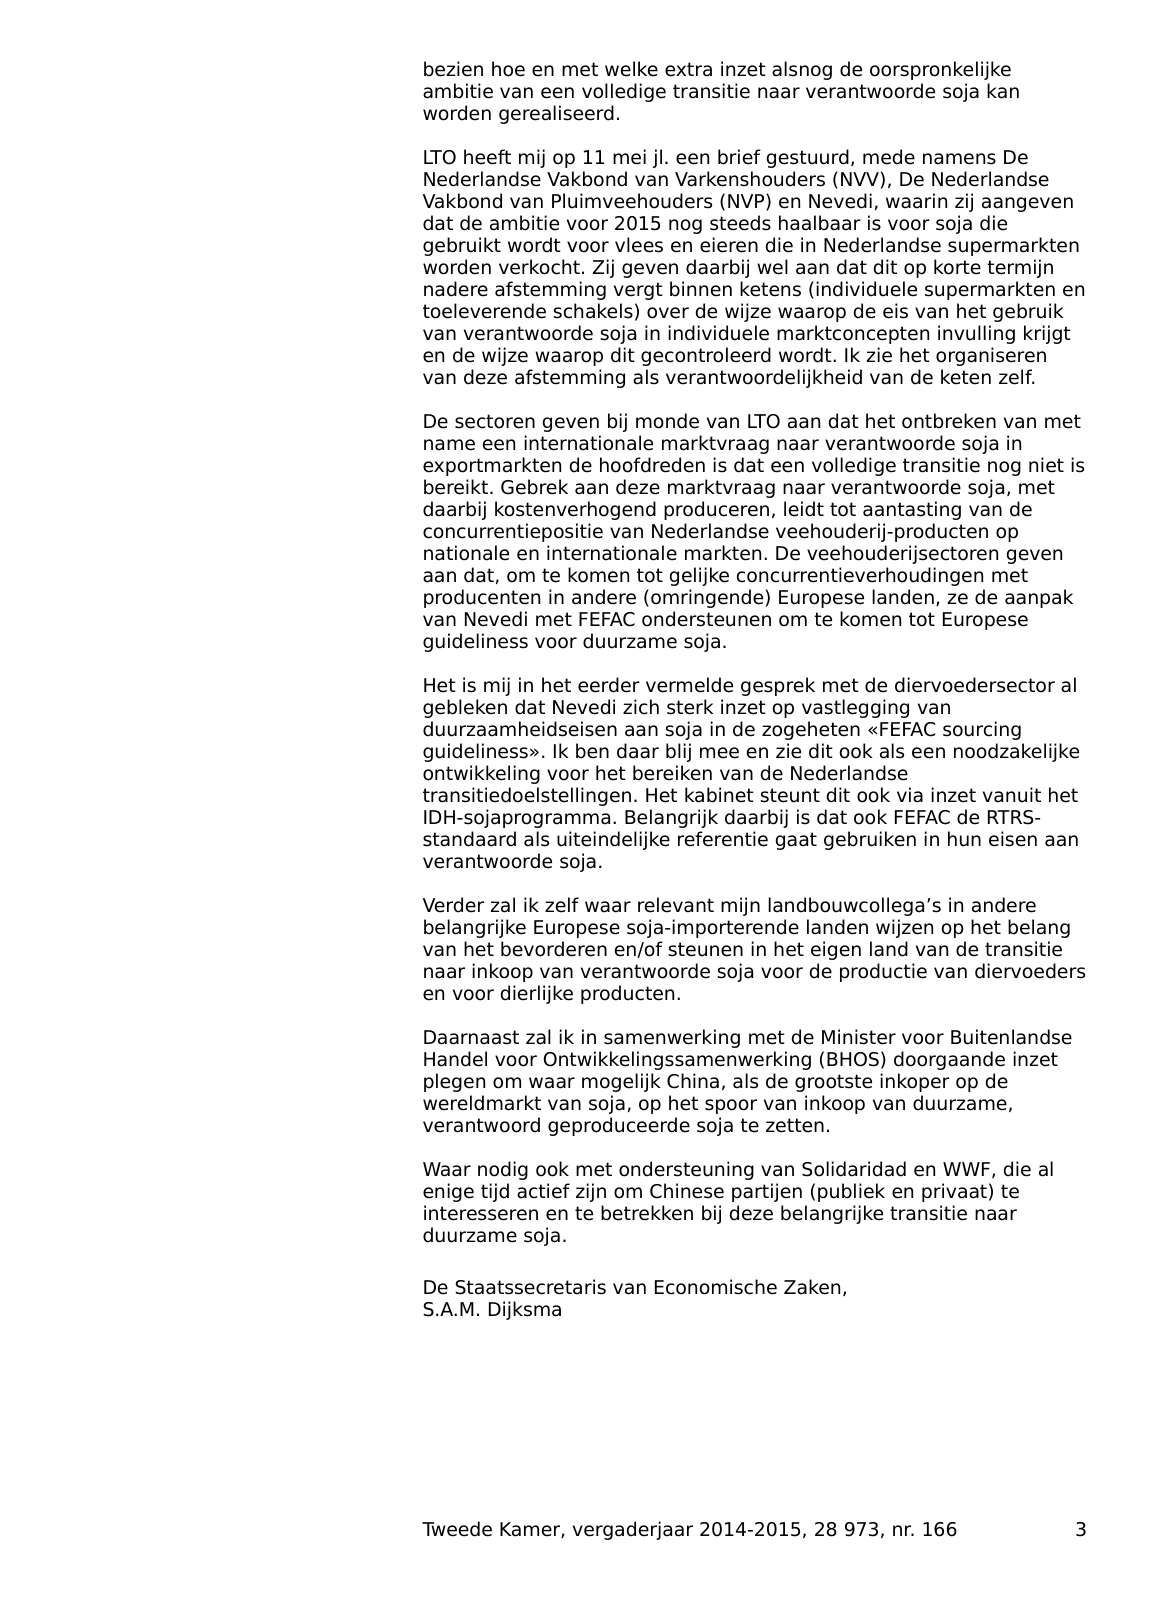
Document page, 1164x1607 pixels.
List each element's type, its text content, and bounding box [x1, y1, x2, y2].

text Waar nodig ook met ondersteuning van Solidaridad en WWF, die al enige tijd actief zijn om Chinese partijen (publiek en privaat) te interesseren en te betrekken bij deze belangrijke transitie naar duurzame soja. [422, 1159, 1087, 1247]
text bezien hoe en met welke extra inzet alsnog de oorspronkelijke ambitie van een volledige transitie naar verantwoorde soja kan worden gerealiseerd. [422, 59, 1087, 125]
text De Staatssecretaris van Economische Zaken, S.A.M. Dijksma [422, 1277, 1087, 1321]
text Het is mij in het eerder vermelde gesprek met de diervoedersector al gebleken dat Nevedi zich sterk inzet op vastlegging van duurzaamheidseisen aan soja in de zogeheten «FEFAC sourcing guideliness». Ik ben daar blij mee en zie dit ook als een noodzakelijke ontwikkeling voor het bereiken van de Nederlandse transitiedoelstellingen. Het kabinet steunt dit ook via inzet vanuit het IDH-sojaprogramma. Belangrijk daarbij is dat ook FEFAC de RTRS-standaard als uiteindelijke referentie gaat gebruiken in hun eisen aan verantwoorde soja. [422, 675, 1087, 873]
text De sectoren geven bij monde van LTO aan dat het ontbreken van met name een internationale marktvraag naar verantwoorde soja in exportmarkten de hoofdreden is dat een volledige transitie nog niet is bereikt. Gebrek aan deze marktvraag naar verantwoorde soja, met daarbij kostenverhogend produceren, leidt tot aantasting van de concurrentiepositie van Nederlandse veehouderij-producten op nationale en internationale markten. De veehouderijsectoren geven aan dat, om te komen tot gelijke concurrentieverhoudingen met producenten in andere (omringende) Europese landen, ze de aanpak van Nevedi met FEFAC ondersteunen om te komen tot Europese guideliness voor duurzame soja. [422, 411, 1087, 653]
text Verder zal ik zelf waar relevant mijn landbouwcollega’s in andere belangrijke Europese soja-importerende landen wijzen op het belang van het bevorderen en/of steunen in het eigen land van de transitie naar inkoop van verantwoorde soja voor de productie van diervoeders en voor dierlijke producten. [422, 895, 1087, 1005]
text Daarnaast zal ik in samenwerking met de Minister voor Buitenlandse Handel voor Ontwikkelingssamenwerking (BHOS) doorgaande inzet plegen om waar mogelijk China, als de grootste inkoper op de wereldmarkt van soja, op het spoor van inkoop van duurzame, verantwoord geproduceerde soja te zetten. [422, 1027, 1087, 1137]
text LTO heeft mij op 11 mei jl. een brief gestuurd, mede namens De Nederlandse Vakbond van Varkenshouders (NVV), De Nederlandse Vakbond van Pluimveehouders (NVP) en Nevedi, waarin zij aangeven dat de ambitie voor 2015 nog steeds haalbaar is voor soja die gebruikt wordt voor vlees en eieren die in Nederlandse supermarkten worden verkocht. Zij geven daarbij wel aan dat dit op korte termijn nadere afstemming vergt binnen ketens (individuele supermarkten en toeleverende schakels) over de wijze waarop de eis van het gebruik van verantwoorde soja in individuele marktconcepten invulling krijgt en de wijze waarop dit gecontroleerd wordt. Ik zie het organiseren van deze afstemming als verantwoordelijkheid van de keten zelf. [422, 147, 1087, 389]
